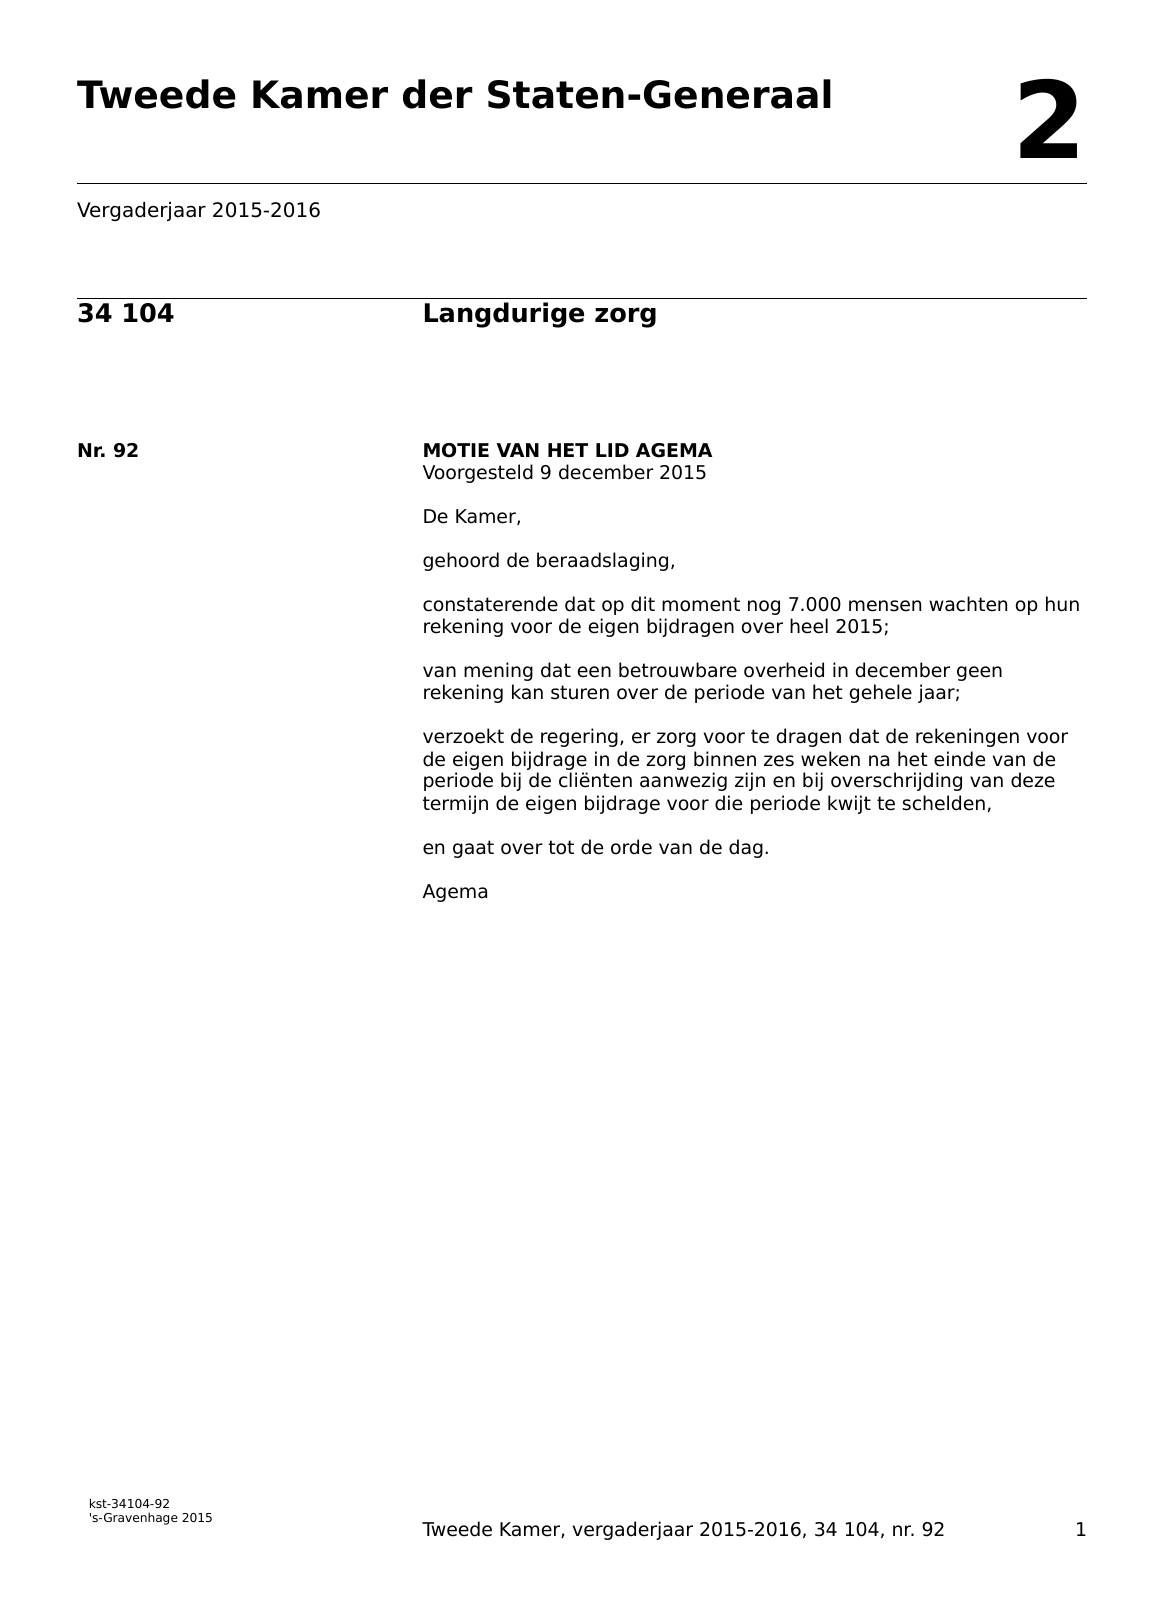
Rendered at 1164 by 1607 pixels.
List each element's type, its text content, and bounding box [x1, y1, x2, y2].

table_header 2 [886, 59, 1087, 183]
subtitle 34 104 Langdurige zorg [77, 299, 1087, 329]
subtitle Nr. 92 MOTIE VAN HET LID AGEMA [77, 440, 1087, 462]
text verzoekt de regering, er zorg voor te dragen dat de rekeningen voor de eigen bijdrage in de zorg binnen zes weken na het einde van de periode bij de cliënten aanwezig zijn en bij overschrijding van deze termijn de eigen bijdrage voor die periode kwijt te schelden, [422, 726, 1087, 814]
text Voorgesteld 9 december 2015 [422, 462, 1087, 484]
text Agema [422, 881, 1087, 903]
text van mening dat een betrouwbare overheid in december geen rekening kan sturen over de periode van het gehele jaar; [422, 660, 1087, 704]
table_cell Vergaderjaar 2015-2016 [77, 184, 1087, 298]
table_header Tweede Kamer der Staten-Generaal [77, 59, 886, 183]
text gehoord de beraadslaging, [422, 550, 1087, 572]
text en gaat over tot de orde van de dag. [422, 837, 1087, 858]
text constaterende dat op dit moment nog 7.000 mensen wachten op hun rekening voor de eigen bijdragen over heel 2015; [422, 594, 1087, 638]
text 's-Gravenhage 2015 [88, 1511, 323, 1525]
text kst-34104-92 [88, 1497, 323, 1511]
text De Kamer, [422, 506, 1087, 528]
